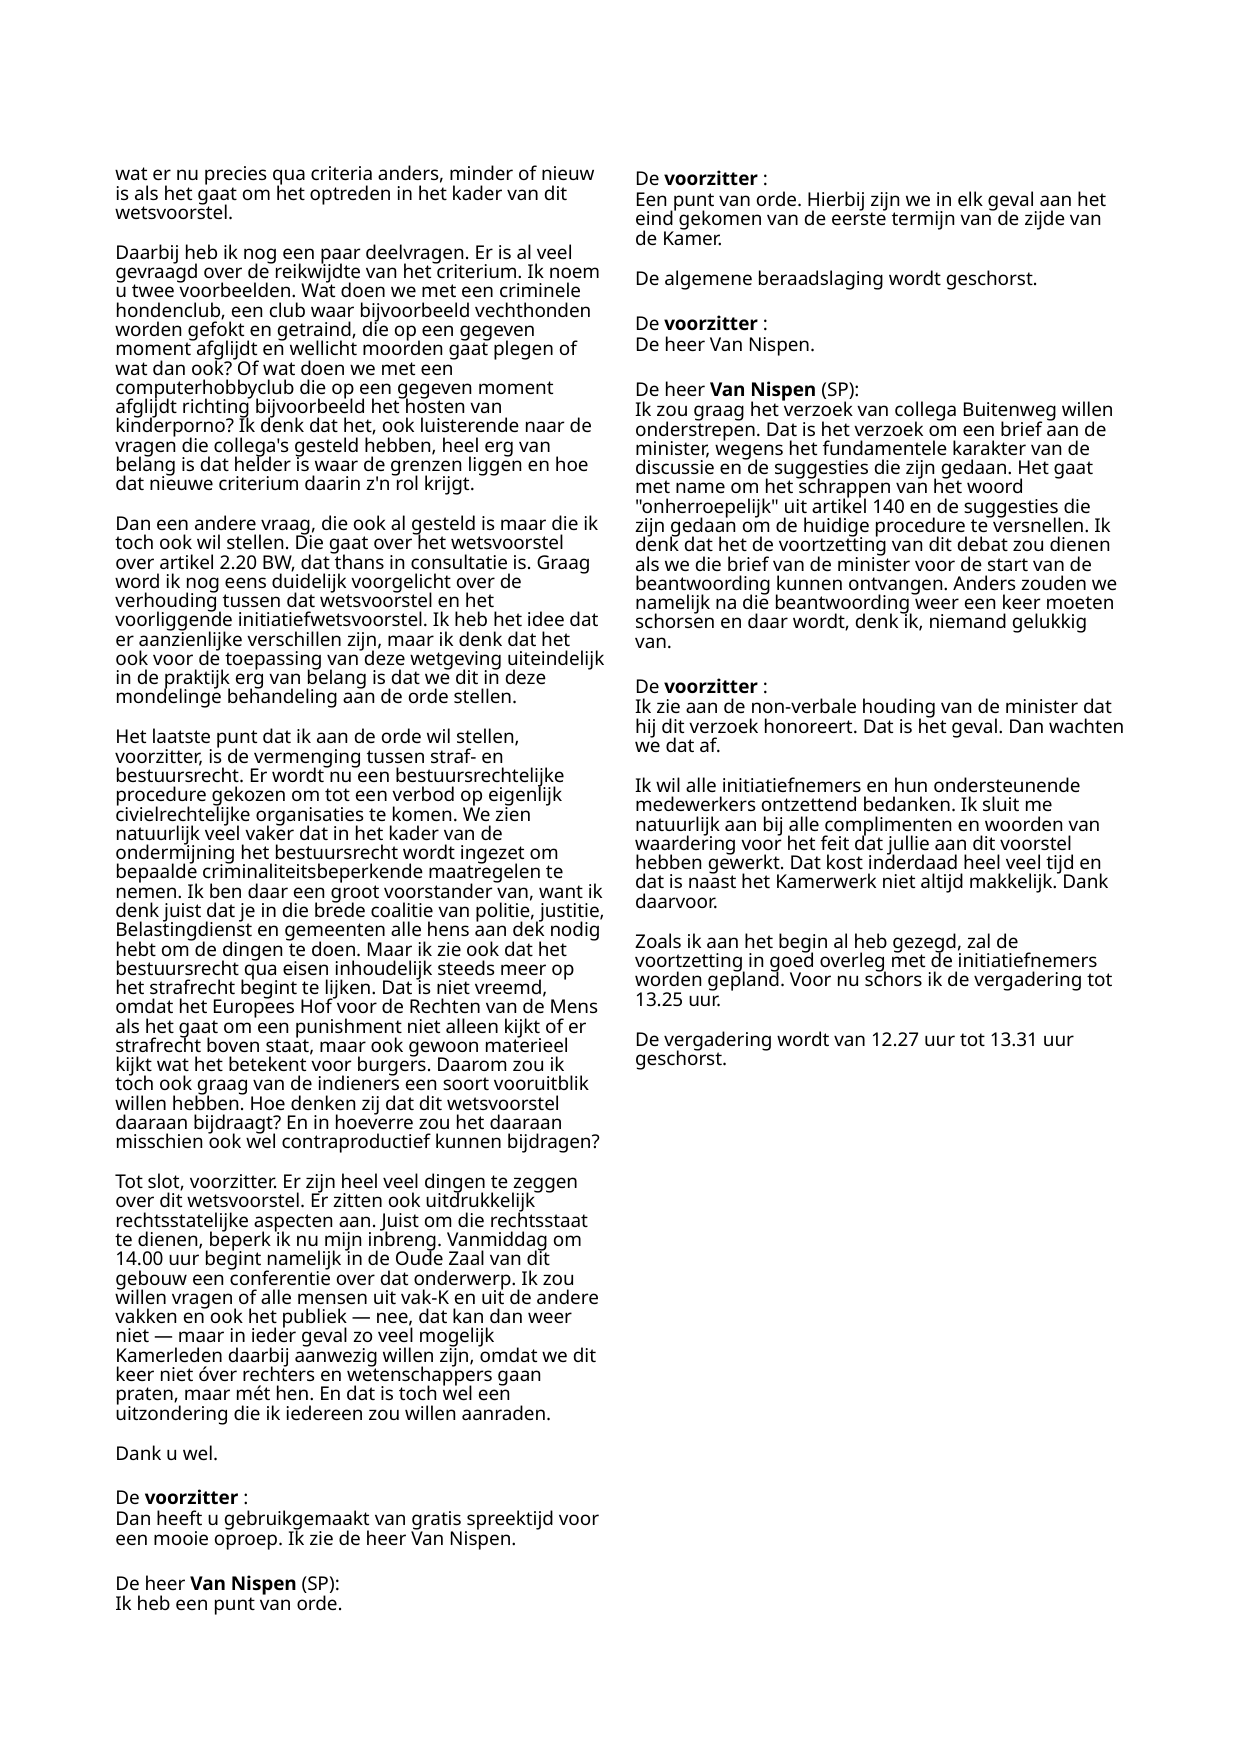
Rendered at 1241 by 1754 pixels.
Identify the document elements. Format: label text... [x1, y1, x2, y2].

text De heer Van Nispen. [635, 336, 1125, 355]
text De voorzitter : [635, 165, 1125, 191]
text De heer Van Nispen (SP): [115, 1570, 605, 1595]
text Ik wil alle initiatiefnemers en hun ondersteunende medewerkers ontzettend bedanken. Ik sluit me natuurlijk aan bij alle complimenten en woorden van waardering voor het feit dat jullie aan dit voorstel hebben gewerkt. Dat kost inderdaad heel veel tijd en dat is naast het Kamerwerk niet altijd makkelijk. Dank daarvoor. [635, 777, 1125, 912]
text Ik zie aan de non-verbale houding van de minister dat hij dit verzoek honoreert. Dat is het geval. Dan wachten we dat af. [635, 698, 1125, 756]
text De voorzitter : [635, 673, 1125, 698]
text De vergadering wordt van 12.27 uur tot 13.31 uur geschorst. [635, 1031, 1125, 1069]
text Een punt van orde. Hierbij zijn we in elk geval aan het eind gekomen van de eerste termijn van de zijde van de Kamer. [635, 191, 1125, 249]
text De voorzitter : [635, 310, 1125, 336]
text Daarbij heb ik nog een paar deelvragen. Er is al veel gevraagd over de reikwijdte van het criterium. Ik noem u twee voorbeelden. Wat doen we met een criminele hondenclub, een club waar bijvoorbeeld vechthonden worden gefokt en getraind, die op een gegeven moment afglijdt en wellicht moorden gaat plegen of wat dan ook? Of wat doen we met een computerhobbyclub die op een gegeven moment afglijdt richting bijvoorbeeld het hosten van kinderporno? Ik denk dat het, ook luisterende naar de vragen die collega's gesteld hebben, heel erg van belang is dat helder is waar de grenzen liggen en hoe dat nieuwe criterium daarin z'n rol krijgt. [115, 244, 605, 494]
text Ik heb een punt van orde. [115, 1595, 605, 1615]
text De algemene beraadslaging wordt geschorst. [635, 270, 1125, 289]
text Dank u wel. [115, 1444, 605, 1464]
text wat er nu precies qua criteria anders, minder of nieuw is als het gaat om het optreden in het kader van dit wetsvoorstel. [115, 165, 605, 223]
text Het laatste punt dat ik aan de orde wil stellen, voorzitter, is de vermenging tussen straf- en bestuursrecht. Er wordt nu een bestuursrechtelijke procedure gekozen om tot een verbod op eigenlijk civielrechtelijke organisaties te komen. We zien natuurlijk veel vaker dat in het kader van de ondermijning het bestuursrecht wordt ingezet om bepaalde criminaliteitsbeperkende maatregelen te nemen. Ik ben daar een groot voorstander van, want ik denk juist dat je in die brede coalitie van politie, justitie, Belastingdienst en gemeenten alle hens aan dek nodig hebt om de dingen te doen. Maar ik zie ook dat het bestuursrecht qua eisen inhoudelijk steeds meer op het strafrecht begint te lijken. Dat is niet vreemd, omdat het Europees Hof voor de Rechten van de Mens als het gaat om een punishment niet alleen kijkt of er strafrecht boven staat, maar ook gewoon materieel kijkt wat het betekent voor burgers. Daarom zou ik toch ook graag van de indieners een soort vooruitblik willen hebben. Hoe denken zij dat dit wetsvoorstel daaraan bijdraagt? En in hoeverre zou het daaraan misschien ook wel contraproductief kunnen bijdragen? [115, 728, 605, 1152]
text Dan heeft u gebruikgemaakt van gratis spreektijd voor een mooie oproep. Ik zie de heer Van Nispen. [115, 1510, 605, 1549]
text De heer Van Nispen (SP): [635, 376, 1125, 401]
text Tot slot, voorzitter. Er zijn heel veel dingen te zeggen over dit wetsvoorstel. Er zitten ook uitdrukkelijk rechtsstatelijke aspecten aan. Juist om die rechtsstaat te dienen, beperk ik nu mijn inbreng. Vanmiddag om 14.00 uur begint namelijk in de Oude Zaal van dit gebouw een conferentie over dat onderwerp. Ik zou willen vragen of alle mensen uit vak-K en uit de andere vakken en ook het publiek — nee, dat kan dan weer niet — maar in ieder geval zo veel mogelijk Kamerleden daarbij aanwezig willen zijn, omdat we dit keer niet óver rechters en wetenschappers gaan praten, maar mét hen. En dat is toch wel een uitzondering die ik iedereen zou willen aanraden. [115, 1173, 605, 1424]
text Dan een andere vraag, die ook al gesteld is maar die ik toch ook wil stellen. Die gaat over het wetsvoorstel over artikel 2.20 BW, dat thans in consultatie is. Graag word ik nog eens duidelijk voorgelicht over de verhouding tussen dat wetsvoorstel en het voorliggende initiatiefwetsvoorstel. Ik heb het idee dat er aanzienlijke verschillen zijn, maar ik denk dat het ook voor de toepassing van deze wetgeving uiteindelijk in de praktijk erg van belang is dat we dit in deze mondelinge behandeling aan de orde stellen. [115, 515, 605, 708]
text De voorzitter : [115, 1484, 605, 1510]
text Ik zou graag het verzoek van collega Buitenweg willen onderstrepen. Dat is het verzoek om een brief aan de minister, wegens het fundamentele karakter van de discussie en de suggesties die zijn gedaan. Het gaat met name om het schrappen van het woord "onherroepelijk" uit artikel 140 en de suggesties die zijn gedaan om de huidige procedure te versnellen. Ik denk dat het de voortzetting van dit debat zou dienen als we die brief van de minister voor de start van de beantwoording kunnen ontvangen. Anders zouden we namelijk na die beantwoording weer een keer moeten schorsen en daar wordt, denk ik, niemand gelukkig van. [635, 401, 1125, 652]
text Zoals ik aan het begin al heb gezegd, zal de voortzetting in goed overleg met de initiatiefnemers worden gepland. Voor nu schors ik de vergadering tot 13.25 uur. [635, 933, 1125, 1010]
